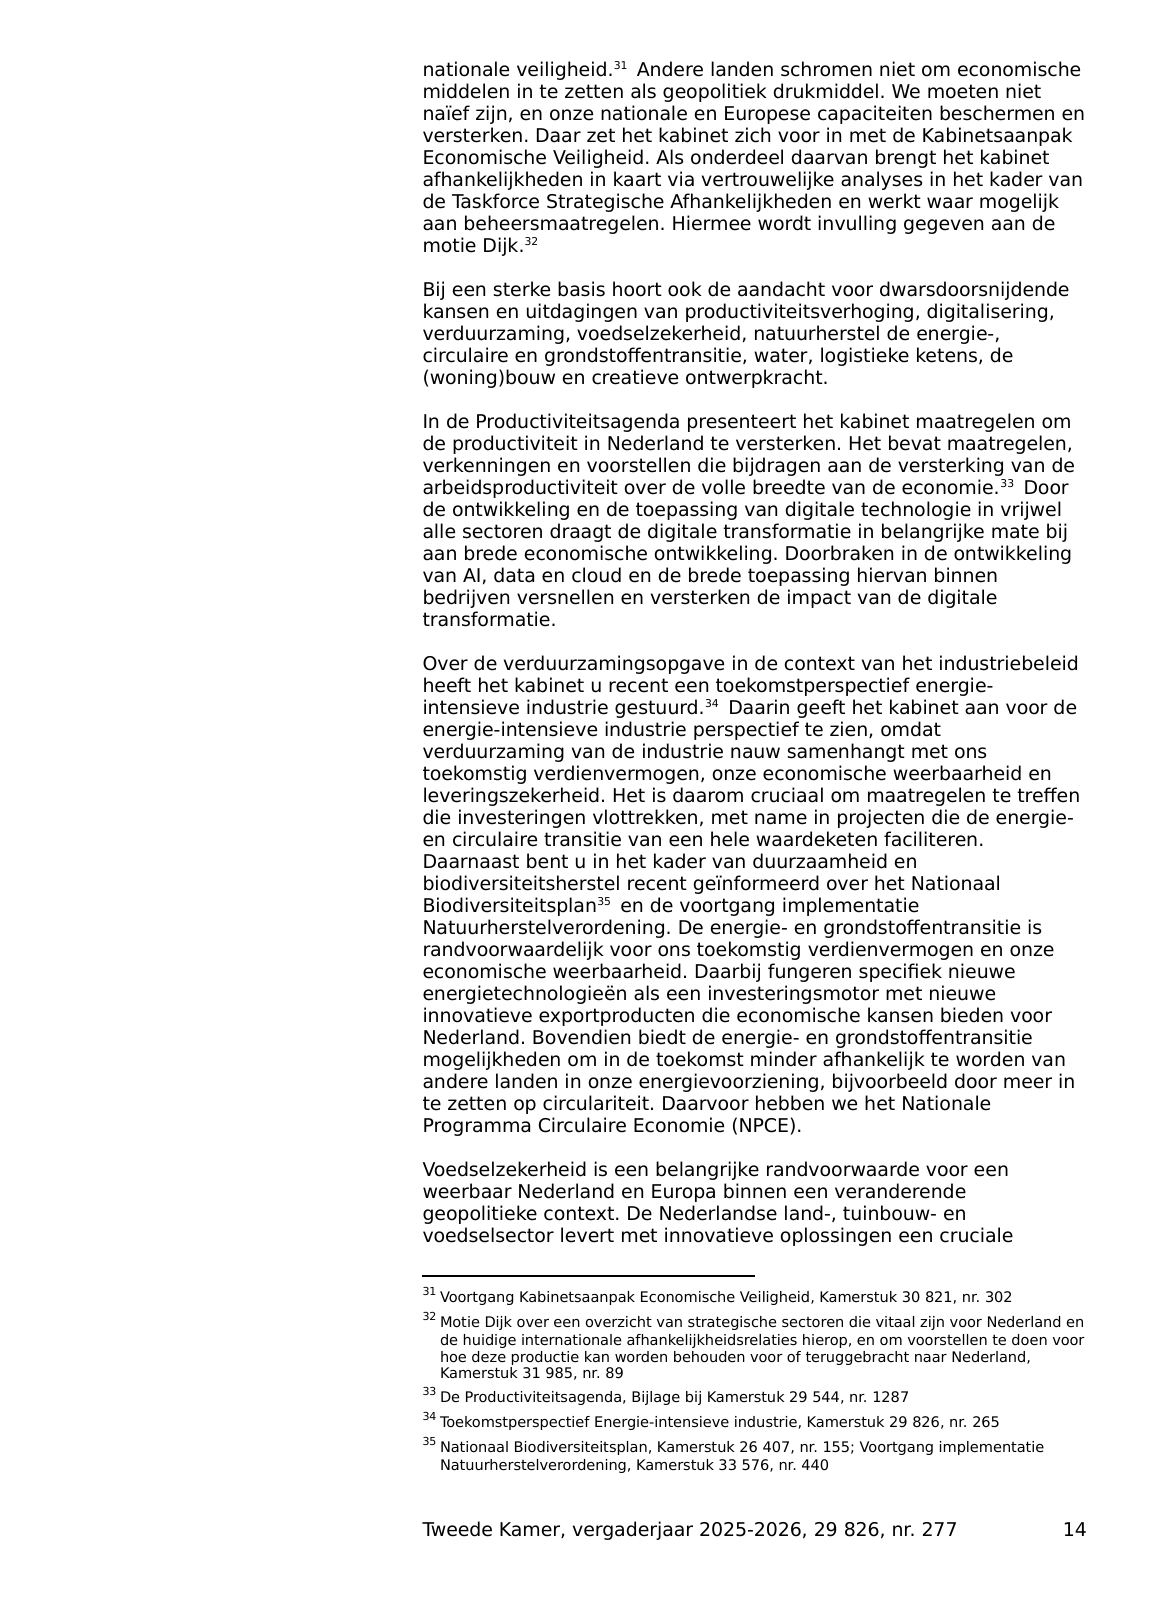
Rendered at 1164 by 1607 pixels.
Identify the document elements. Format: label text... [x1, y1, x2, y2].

text De Productiviteitsagenda, Bijlage bij Kamerstuk 29 544, nr. 1287 [422, 1385, 1087, 1407]
text nationale veiligheid. Andere landen schromen niet om economische middelen in te zetten als geopolitiek drukmiddel. We moeten niet naïef zijn, en onze nationale en Europese capaciteiten beschermen en versterken. Daar zet het kabinet zich voor in met de Kabinetsaanpak Economische Veiligheid. Als onderdeel daarvan brengt het kabinet afhankelijkheden in kaart via vertrouwelijke analyses in het kader van de Taskforce Strategische Afhankelijkheden en werkt waar mogelijk aan beheersmaatregelen. Hiermee wordt invulling gegeven aan de motie Dijk. [422, 59, 1087, 257]
text Nationaal Biodiversiteitsplan, Kamerstuk 26 407, nr. 155; Voortgang implementatie Natuurherstelverordening, Kamerstuk 33 576, nr. 440 [422, 1435, 1087, 1474]
text In de Productiviteitsagenda presenteert het kabinet maatregelen om de productiviteit in Nederland te versterken. Het bevat maatregelen, verkenningen en voorstellen die bijdragen aan de versterking van de arbeidsproductiviteit over de volle breedte van de economie. Door de ontwikkeling en de toepassing van digitale technologie in vrijwel alle sectoren draagt de digitale transformatie in belangrijke mate bij aan brede economische ontwikkeling. Doorbraken in de ontwikkeling van AI, data en cloud en de brede toepassing hiervan binnen bedrijven versnellen en versterken de impact van de digitale transformatie. [422, 411, 1087, 631]
text Voedselzekerheid is een belangrijke randvoorwaarde voor een weerbaar Nederland en Europa binnen een veranderende geopolitieke context. De Nederlandse land-, tuinbouw- en voedselsector levert met innovatieve oplossingen een cruciale [422, 1159, 1087, 1247]
text Motie Dijk over een overzicht van strategische sectoren die vitaal zijn voor Nederland en de huidige internationale afhankelijkheidsrelaties hierop, en om voorstellen te doen voor hoe deze productie kan worden behouden voor of teruggebracht naar Nederland, Kamerstuk 31 985, nr. 89 [422, 1310, 1087, 1382]
text Toekomstperspectief Energie-intensieve industrie, Kamerstuk 29 826, nr. 265 [422, 1410, 1087, 1432]
text Voortgang Kabinetsaanpak Economische Veiligheid, Kamerstuk 30 821, nr. 302 [422, 1285, 1087, 1307]
text Bij een sterke basis hoort ook de aandacht voor dwarsdoorsnijdende kansen en uitdagingen van productiviteitsverhoging, digitalisering, verduurzaming, voedselzekerheid, natuurherstel de energie-, circulaire en grondstoffentransitie, water, logistieke ketens, de (woning)bouw en creatieve ontwerpkracht. [422, 279, 1087, 389]
text Over de verduurzamingsopgave in de context van het industriebeleid heeft het kabinet u recent een toekomstperspectief energie-intensieve industrie gestuurd. Daarin geeft het kabinet aan voor de energie-intensieve industrie perspectief te zien, omdat verduurzaming van de industrie nauw samenhangt met ons toekomstig verdienvermogen, onze economische weerbaarheid en leveringszekerheid. Het is daarom cruciaal om maatregelen te treffen die investeringen vlottrekken, met name in projecten die de energie- en circulaire transitie van een hele waardeketen faciliteren. Daarnaast bent u in het kader van duurzaamheid en biodiversiteitsherstel recent geïnformeerd over het Nationaal Biodiversiteitsplan en de voortgang implementatie Natuurherstelverordening. De energie- en grondstoffentransitie is randvoorwaardelijk voor ons toekomstig verdienvermogen en onze economische weerbaarheid. Daarbij fungeren specifiek nieuwe energietechnologieën als een investeringsmotor met nieuwe innovatieve exportproducten die economische kansen bieden voor Nederland. Bovendien biedt de energie- en grondstoffentransitie mogelijkheden om in de toekomst minder afhankelijk te worden van andere landen in onze energievoorziening, bijvoorbeeld door meer in te zetten op circulariteit. Daarvoor hebben we het Nationale Programma Circulaire Economie (NPCE). [422, 653, 1087, 1137]
